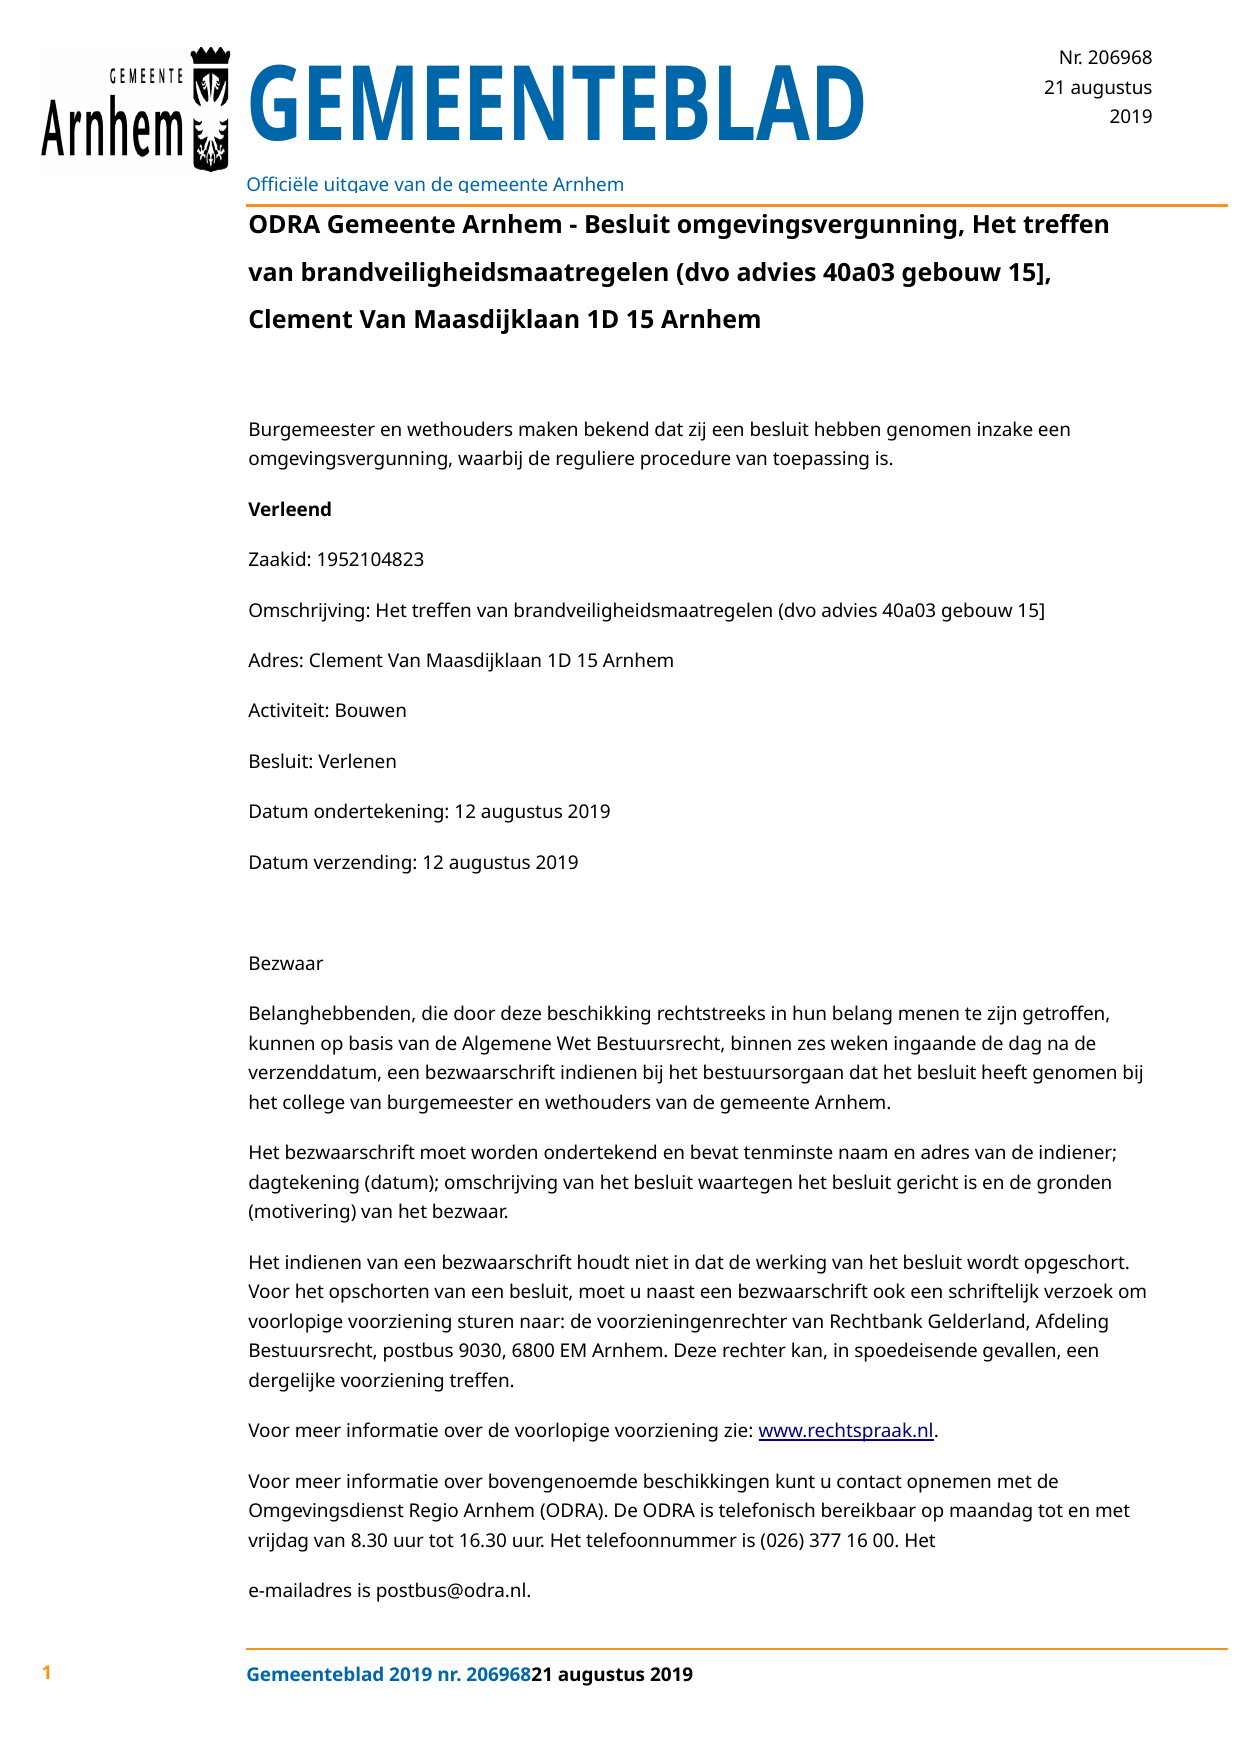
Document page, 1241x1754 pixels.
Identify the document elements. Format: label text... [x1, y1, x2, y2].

text e-mailadres is postbus@odra.nl. [248, 1578, 1152, 1603]
text Burgemeester en wethouders maken bekend dat zij een besluit hebben genomen inzake een omgevingsvergunning, waarbij de reguliere procedure van toepassing is. [248, 416, 1152, 471]
text Voor meer informatie over de voorlopige voorziening zie: www.rechtspraak.nl. [248, 1418, 1152, 1443]
text Het bezwaarschrift moet worden ondertekend en bevat tenminste naam en adres van de indiener; dagtekening (datum); omschrijving van het besluit waartegen het besluit gericht is en de gronden (motivering) van het bezwaar. [248, 1139, 1152, 1224]
text Activiteit: Bouwen [248, 698, 1152, 723]
text Zaakid: 1952104823 [248, 546, 1152, 572]
text Besluit: Verlenen [248, 748, 1152, 774]
text Adres: Clement Van Maasdijklaan 1D 15 Arnhem [248, 647, 1152, 673]
text Het indienen van een bezwaarschrift houdt niet in dat de werking van het besluit wordt opgeschort. Voor het opschorten van een besluit, moet u naast een bezwaarschrift ook een schriftelijk verzoek om voorlopige voorziening sturen naar: de voorzieningenrechter van Rechtbank Gelderland, Afdeling Bestuursrecht, postbus 9030, 6800 EM Arnhem. Deze rechter kan, in spoedeisende gevallen, een dergelijke voorziening treffen. [248, 1249, 1152, 1393]
text Belanghebbenden, die door deze beschikking rechtstreeks in hun belang menen te zijn getroffen, kunnen op basis van de Algemene Wet Bestuursrecht, binnen zes weken ingaande de dag na de verzenddatum, een bezwaarschrift indienen bij het bestuursorgaan dat het besluit heeft genomen bij het college van burgemeester en wethouders van de gemeente Arnhem. [248, 1000, 1152, 1114]
text Datum verzending: 12 augustus 2019 [248, 849, 1152, 874]
text Voor meer informatie over bovengenoemde beschikkingen kunt u contact opnemen met de Omgevingsdienst Regio Arnhem (ODRA). De ODRA is telefonisch bereikbaar op maandag tot en met vrijdag van 8.30 uur tot 16.30 uur. Het telefoonnummer is (026) 377 16 00. Het [248, 1468, 1152, 1553]
text ODRA Gemeente Arnhem - Besluit omgevingsvergunning, Het treffen van brandveiligheidsmaatregelen (dvo advies 40a03 gebouw 15], Clement Van Maasdijklaan 1D 15 Arnhem [248, 207, 1152, 336]
picture [41, 47, 231, 172]
text Verleend [248, 496, 1152, 522]
text Omschrijving: Het treffen van brandveiligheidsmaatregelen (dvo advies 40a03 gebouw 15] [248, 597, 1152, 622]
text Datum ondertekening: 12 augustus 2019 [248, 798, 1152, 824]
text Bezwaar [248, 950, 1152, 975]
